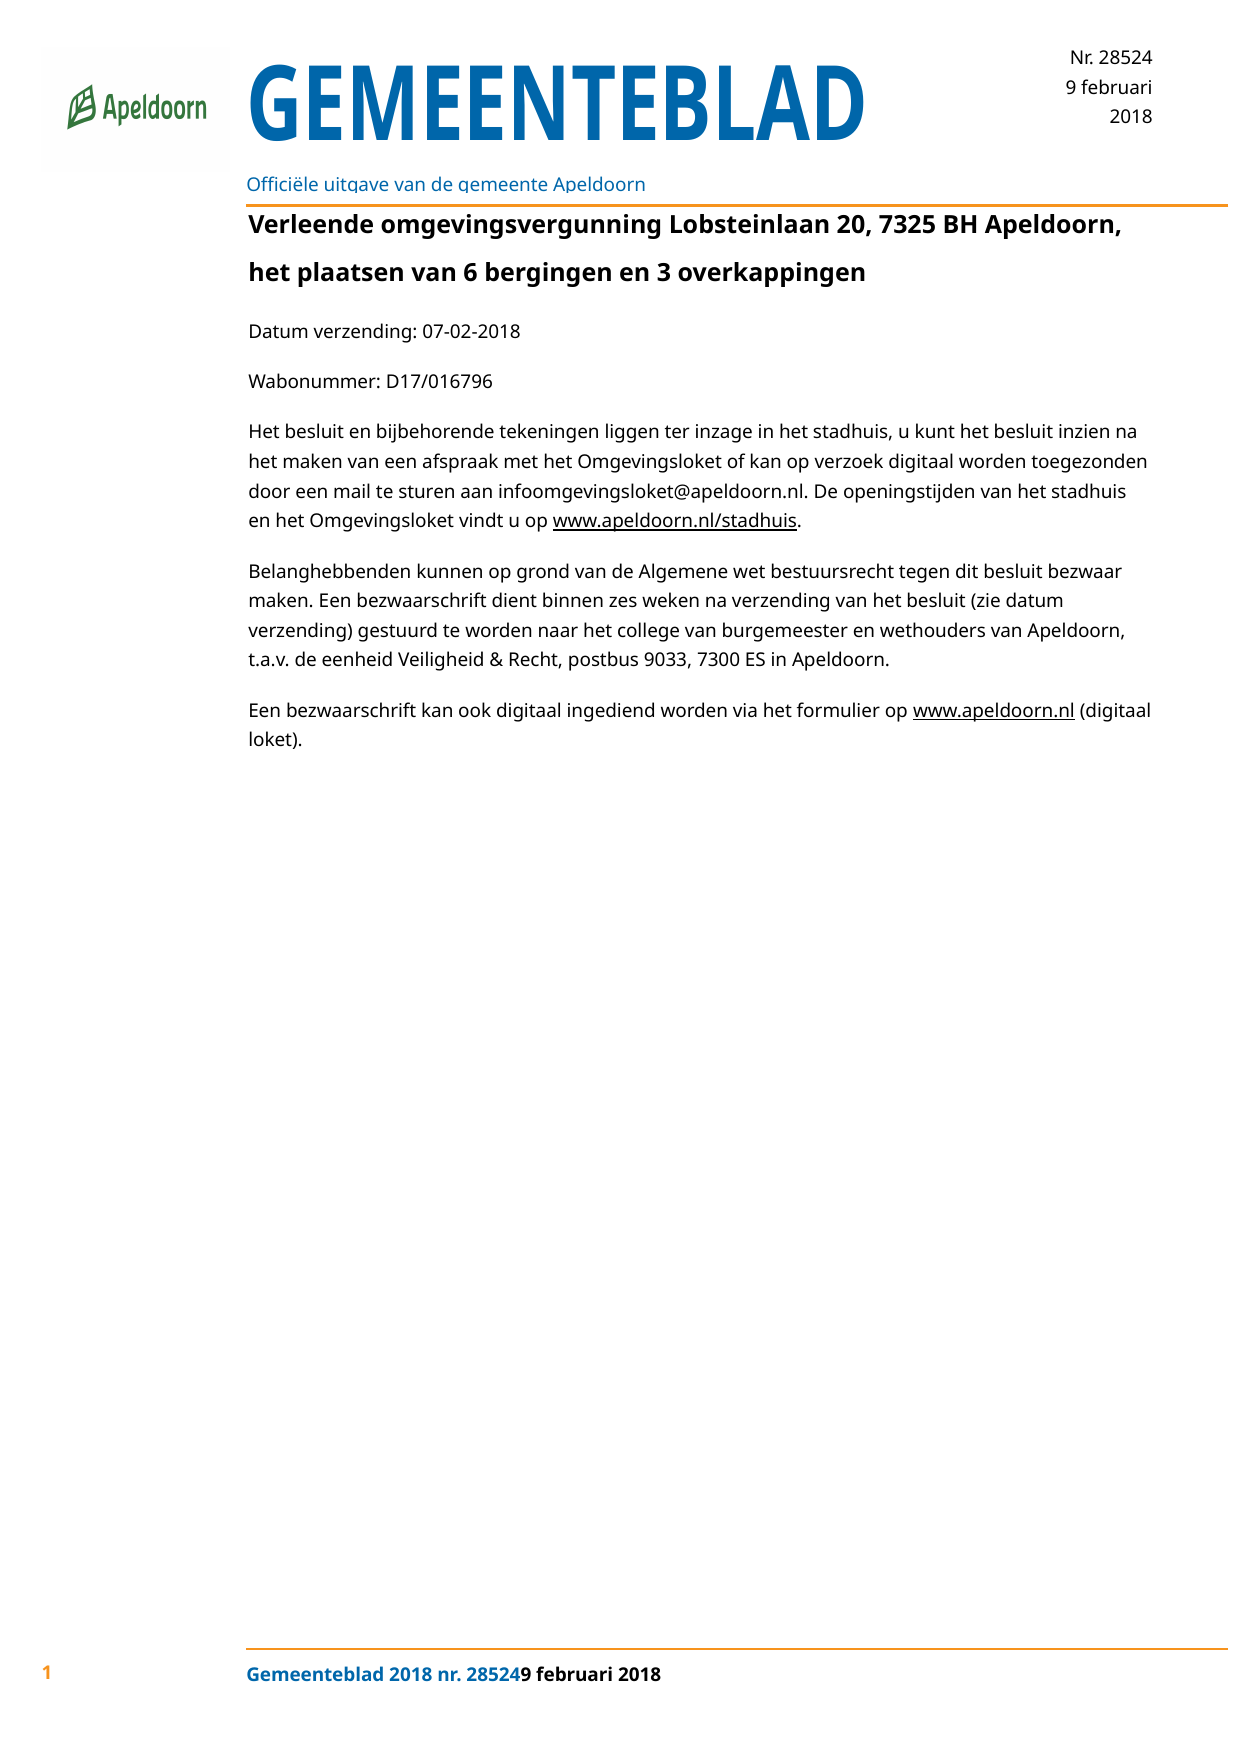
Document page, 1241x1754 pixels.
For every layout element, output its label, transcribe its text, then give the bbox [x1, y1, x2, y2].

text Belanghebbenden kunnen op grond van de Algemene wet bestuursrecht tegen dit besluit bezwaar maken. Een bezwaarschrift dient binnen zes weken na verzending van het besluit (zie datum verzending) gestuurd te worden naar het college van burgemeester en wethouders van Apeldoorn, t.a.v. de eenheid Veiligheid & Recht, postbus 9033, 7300 ES in Apeldoorn. [248, 558, 1152, 672]
text Verleende omgevingsvergunning Lobsteinlaan 20, 7325 BH Apeldoorn, het plaatsen van 6 bergingen en 3 overkappingen [248, 207, 1152, 288]
picture [41, 47, 231, 172]
text Datum verzending: 07-02-2018 [248, 318, 1152, 344]
text Een bezwaarschrift kan ook digitaal ingediend worden via het formulier op www.apeldoorn.nl (digitaal loket). [248, 697, 1152, 752]
text Het besluit en bijbehorende tekeningen liggen ter inzage in het stadhuis, u kunt het besluit inzien na het maken van een afspraak met het Omgevingsloket of kan op verzoek digitaal worden toegezonden door een mail te sturen aan infoomgevingsloket@apeldoorn.nl. De openingstijden van het stadhuis en het Omgevingsloket vindt u op www.apeldoorn.nl/stadhuis. [248, 419, 1152, 533]
text Wabonummer: D17/016796 [248, 368, 1152, 394]
